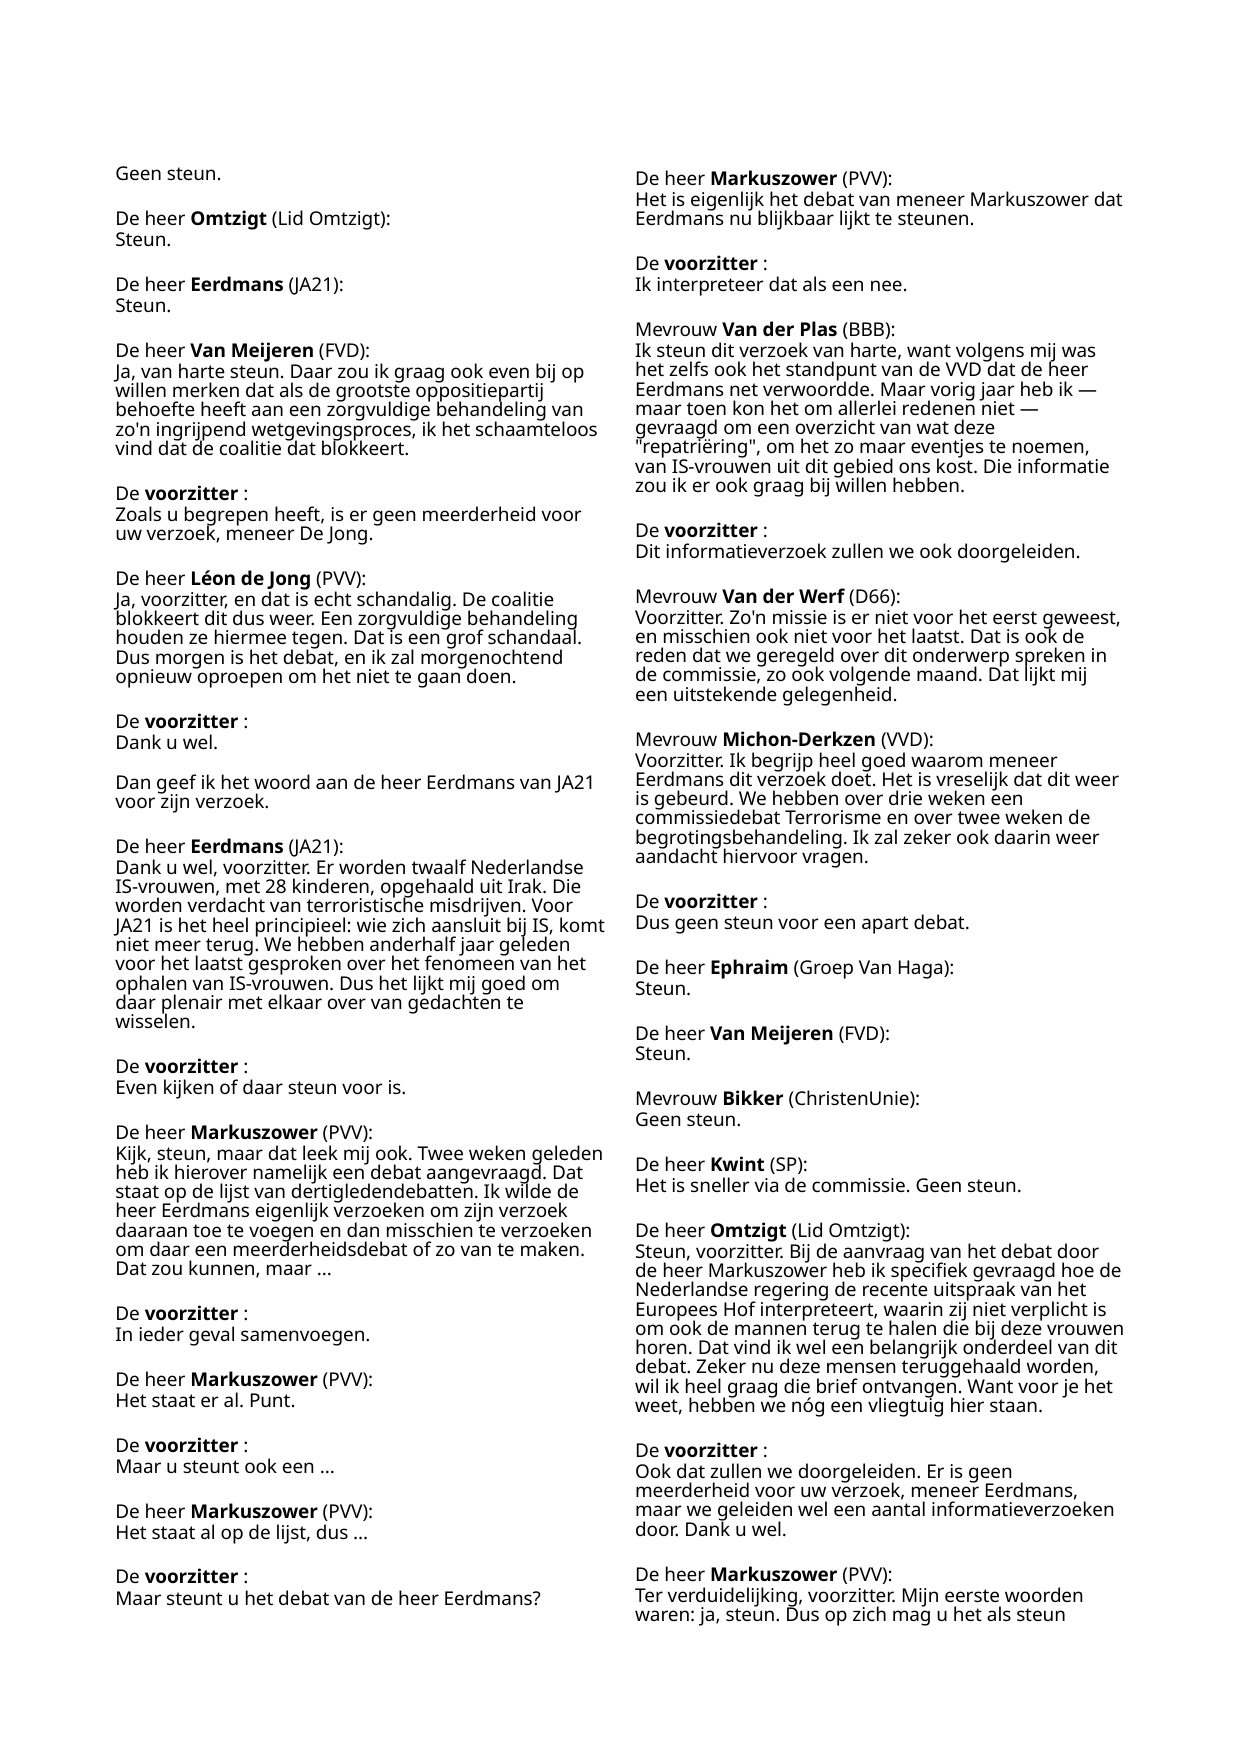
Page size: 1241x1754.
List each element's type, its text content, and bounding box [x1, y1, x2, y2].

text De heer Omtzigt (Lid Omtzigt): [635, 1217, 1125, 1243]
text De voorzitter : [115, 1564, 605, 1589]
text De voorzitter : [635, 888, 1125, 914]
text De heer Ephraim (Groep Van Haga): [635, 954, 1125, 979]
text Steun, voorzitter. Bij de aanvraag van het debat door de heer Markuszower heb ik specifiek gevraagd hoe de Nederlandse regering de recente uitspraak van het Europees Hof interpreteert, waarin zij niet verplicht is om ook de mannen terug te halen die bij deze vrouwen horen. Dat vind ik wel een belangrijk onderdeel van dit debat. Zeker nu deze mensen teruggehaald worden, wil ik heel graag die brief ontvangen. Want voor je het weet, hebben we nóg een vliegtuig hier staan. [635, 1243, 1125, 1416]
text Steun. [115, 231, 605, 250]
text Geen steun. [115, 165, 605, 184]
text Ik interpreteer dat als een nee. [635, 276, 1125, 296]
text De voorzitter : [115, 708, 605, 734]
text Voorzitter. Ik begrijp heel goed waarom meneer Eerdmans dit verzoek doet. Het is vreselijk dat dit weer is gebeurd. We hebben over drie weken een commissiedebat Terrorisme en over twee weken de begrotingsbehandeling. Ik zal zeker ook daarin weer aandacht hiervoor vragen. [635, 752, 1125, 867]
text Ja, voorzitter, en dat is echt schandalig. De coalitie blokkeert dit dus weer. Een zorgvuldige behandeling houden ze hiermee tegen. Dat is een grof schandaal. Dus morgen is het debat, en ik zal morgenochtend opnieuw oproepen om het niet te gaan doen. [115, 591, 605, 687]
text De heer Van Meijeren (FVD): [115, 337, 605, 363]
text De heer Eerdmans (JA21): [115, 833, 605, 859]
text Dit informatieverzoek zullen we ook doorgeleiden. [635, 543, 1125, 562]
text De voorzitter : [635, 251, 1125, 276]
text De heer Markuszower (PVV): [635, 165, 1125, 191]
text Ja, van harte steun. Daar zou ik graag ook even bij op willen merken dat als de grootste oppositiepartij behoefte heeft aan een zorgvuldige behandeling van zo'n ingrijpend wetgevingsproces, ik het schaamteloos vind dat de coalitie dat blokkeert. [115, 363, 605, 459]
text Het staat al op de lijst, dus ... [115, 1524, 605, 1543]
text Geen steun. [635, 1111, 1125, 1131]
text Dank u wel, voorzitter. Er worden twaalf Nederlandse IS-vrouwen, met 28 kinderen, opgehaald uit Irak. Die worden verdacht van terroristische misdrijven. Voor JA21 is het heel principieel: wie zich aansluit bij IS, komt niet meer terug. We hebben anderhalf jaar geleden voor het laatst gesproken over het fenomeen van het ophalen van IS-vrouwen. Dus het lijkt mij goed om daar plenair met elkaar over van gedachten te wisselen. [115, 859, 605, 1032]
text Dank u wel. [115, 734, 605, 753]
text Mevrouw Bikker (ChristenUnie): [635, 1086, 1125, 1111]
text De heer Markuszower (PVV): [115, 1119, 605, 1145]
text Dus geen steun voor een apart debat. [635, 914, 1125, 933]
text De voorzitter : [115, 1300, 605, 1326]
text Het is sneller via de commissie. Geen steun. [635, 1177, 1125, 1196]
text Dan geef ik het woord aan de heer Eerdmans van JA21 voor zijn verzoek. [115, 774, 605, 812]
text Ter verduidelijking, voorzitter. Mijn eerste woorden waren: ja, steun. Dus op zich mag u het als steun [635, 1587, 1125, 1625]
text Ook dat zullen we doorgeleiden. Er is geen meerderheid voor uw verzoek, meneer Eerdmans, maar we geleiden wel een aantal informatieverzoeken door. Dank u wel. [635, 1463, 1125, 1540]
text De heer Markuszower (PVV): [115, 1498, 605, 1524]
text De heer Markuszower (PVV): [115, 1366, 605, 1392]
text Het staat er al. Punt. [115, 1392, 605, 1411]
text De heer Léon de Jong (PVV): [115, 565, 605, 591]
text Kijk, steun, maar dat leek mij ook. Twee weken geleden heb ik hierover namelijk een debat aangevraagd. Dat staat op de lijst van dertigledendebatten. Ik wilde de heer Eerdmans eigenlijk verzoeken om zijn verzoek daaraan toe te voegen en dan misschien te verzoeken om daar een meerderheidsdebat of zo van te maken. Dat zou kunnen, maar ... [115, 1145, 605, 1279]
text Even kijken of daar steun voor is. [115, 1079, 605, 1098]
text De voorzitter : [115, 1432, 605, 1458]
text Mevrouw Michon-Derkzen (VVD): [635, 726, 1125, 752]
text De voorzitter : [115, 1053, 605, 1079]
text De voorzitter : [115, 480, 605, 506]
text Steun. [115, 297, 605, 316]
text Het is eigenlijk het debat van meneer Markuszower dat Eerdmans nu blijkbaar lijkt te steunen. [635, 191, 1125, 230]
text In ieder geval samenvoegen. [115, 1326, 605, 1345]
text De voorzitter : [635, 517, 1125, 543]
text De heer Kwint (SP): [635, 1151, 1125, 1177]
text Steun. [635, 979, 1125, 999]
text De voorzitter : [635, 1437, 1125, 1463]
text De heer Eerdmans (JA21): [115, 271, 605, 297]
text De heer Markuszower (PVV): [635, 1561, 1125, 1587]
text Mevrouw Van der Werf (D66): [635, 583, 1125, 609]
text Maar u steunt ook een ... [115, 1458, 605, 1477]
text Maar steunt u het debat van de heer Eerdmans? [115, 1589, 605, 1609]
text Steun. [635, 1045, 1125, 1065]
text Voorzitter. Zo'n missie is er niet voor het eerst geweest, en misschien ook niet voor het laatst. Dat is ook de reden dat we geregeld over dit onderwerp spreken in de commissie, zo ook volgende maand. Dat lijkt mij een uitstekende gelegenheid. [635, 609, 1125, 705]
text Ik steun dit verzoek van harte, want volgens mij was het zelfs ook het standpunt van de VVD dat de heer Eerdmans net verwoordde. Maar vorig jaar heb ik — maar toen kon het om allerlei redenen niet — gevraagd om een overzicht van wat deze "repatriëring", om het zo maar eventjes te noemen, van IS-vrouwen uit dit gebied ons kost. Die informatie zou ik er ook graag bij willen hebben. [635, 342, 1125, 496]
text De heer Van Meijeren (FVD): [635, 1020, 1125, 1045]
text Zoals u begrepen heeft, is er geen meerderheid voor uw verzoek, meneer De Jong. [115, 506, 605, 544]
text Mevrouw Van der Plas (BBB): [635, 316, 1125, 342]
text De heer Omtzigt (Lid Omtzigt): [115, 205, 605, 231]
